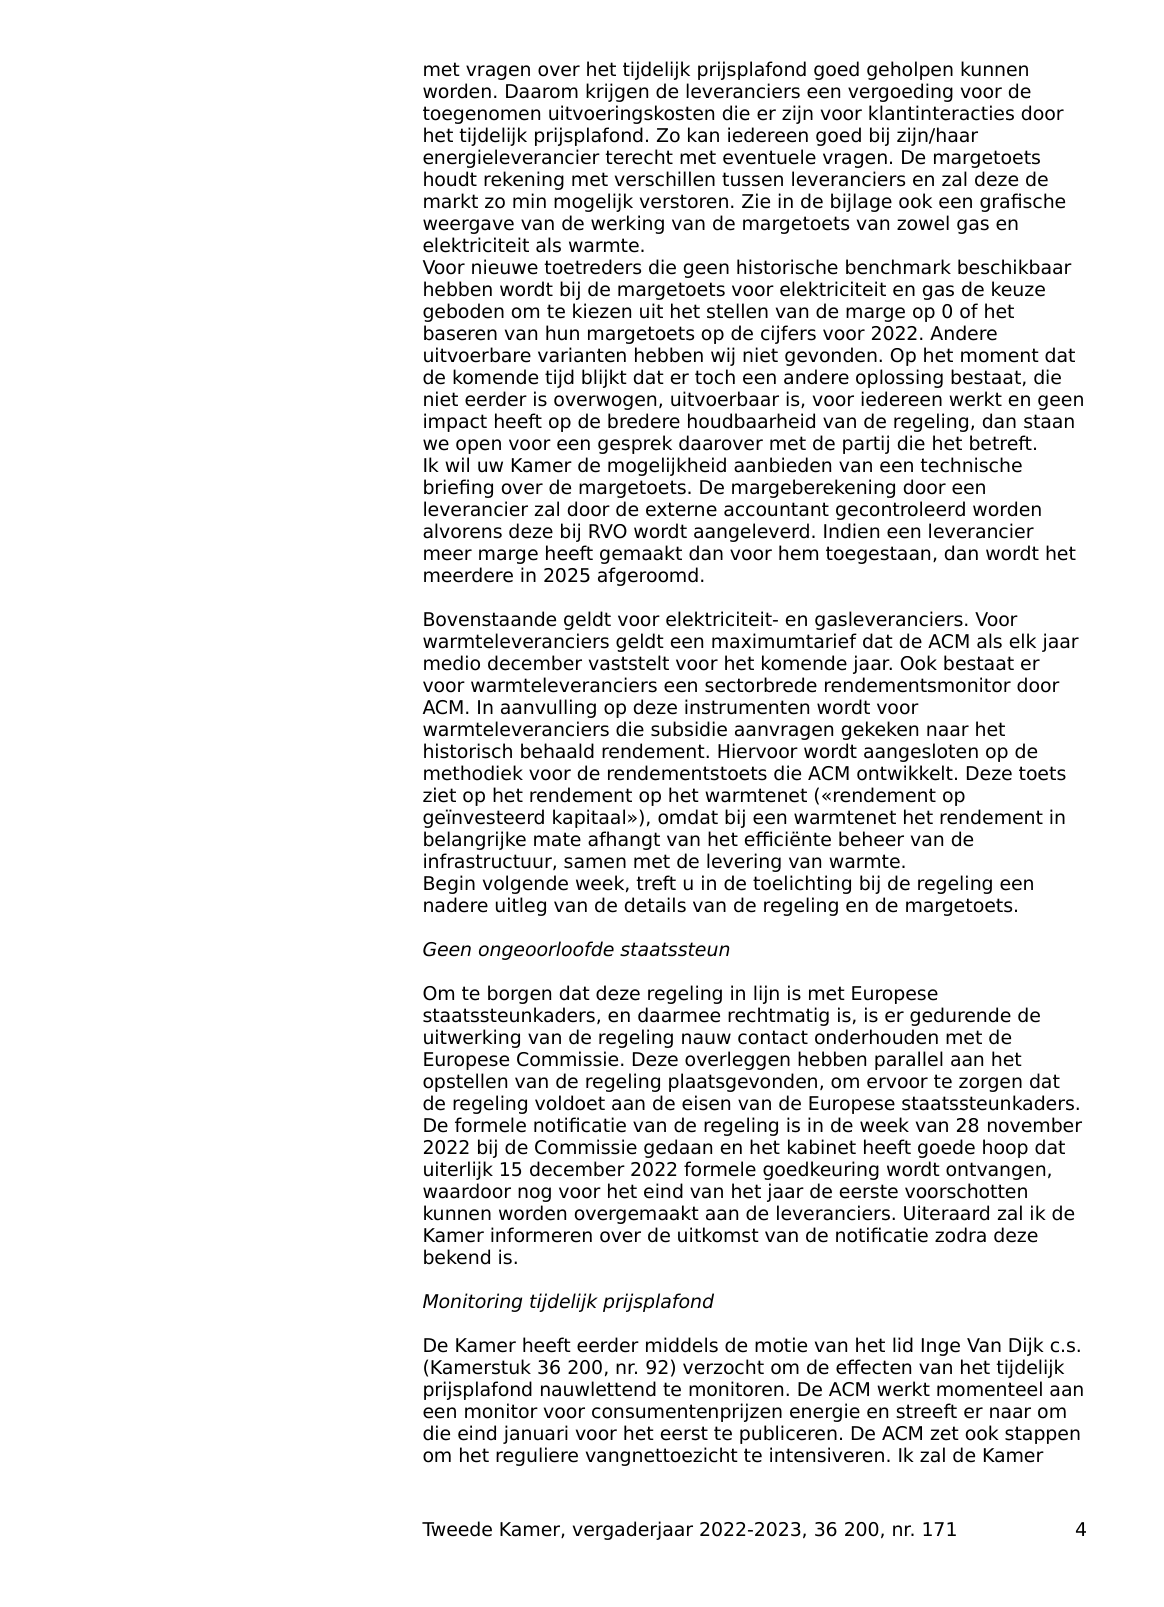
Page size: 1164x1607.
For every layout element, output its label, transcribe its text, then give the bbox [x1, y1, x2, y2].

text Bovenstaande geldt voor elektriciteit- en gasleveranciers. Voor warmteleveranciers geldt een maximumtarief dat de ACM als elk jaar medio december vaststelt voor het komende jaar. Ook bestaat er voor warmteleveranciers een sectorbrede rendementsmonitor door ACM. In aanvulling op deze instrumenten wordt voor warmteleveranciers die subsidie aanvragen gekeken naar het historisch behaald rendement. Hiervoor wordt aangesloten op de methodiek voor de rendementstoets die ACM ontwikkelt. Deze toets ziet op het rendement op het warmtenet («rendement op geïnvesteerd kapitaal»), omdat bij een warmtenet het rendement in belangrijke mate afhangt van het efficiënte beheer van de infrastructuur, samen met de levering van warmte. [422, 609, 1087, 872]
text Begin volgende week, treft u in de toelichting bij de regeling een nadere uitleg van de details van de regeling en de margetoets. [422, 872, 1087, 916]
subtitle Monitoring tijdelijk prijsplafond [422, 1291, 1087, 1313]
text De Kamer heeft eerder middels de motie van het lid Inge Van Dijk c.s. (Kamerstuk 36 200, nr. 92) verzocht om de effecten van het tijdelijk prijsplafond nauwlettend te monitoren. De ACM werkt momenteel aan een monitor voor consumentenprijzen energie en streeft er naar om die eind januari voor het eerst te publiceren. De ACM zet ook stappen om het reguliere vangnettoezicht te intensiveren. Ik zal de Kamer [422, 1335, 1087, 1467]
text Ik wil uw Kamer de mogelijkheid aanbieden van een technische briefing over de margetoets. De margeberekening door een leverancier zal door de externe accountant gecontroleerd worden alvorens deze bij RVO wordt aangeleverd. Indien een leverancier meer marge heeft gemaakt dan voor hem toegestaan, dan wordt het meerdere in 2025 afgeroomd. [422, 455, 1087, 587]
text Voor nieuwe toetreders die geen historische benchmark beschikbaar hebben wordt bij de margetoets voor elektriciteit en gas de keuze geboden om te kiezen uit het stellen van de marge op 0 of het baseren van hun margetoets op de cijfers voor 2022. Andere uitvoerbare varianten hebben wij niet gevonden. Op het moment dat de komende tijd blijkt dat er toch een andere oplossing bestaat, die niet eerder is overwogen, uitvoerbaar is, voor iedereen werkt en geen impact heeft op de bredere houdbaarheid van de regeling, dan staan we open voor een gesprek daarover met de partij die het betreft. [422, 257, 1087, 455]
subtitle Geen ongeoorloofde staatssteun [422, 939, 1087, 961]
text Om te borgen dat deze regeling in lijn is met Europese staatssteunkaders, en daarmee rechtmatig is, is er gedurende de uitwerking van de regeling nauw contact onderhouden met de Europese Commissie. Deze overleggen hebben parallel aan het opstellen van de regeling plaatsgevonden, om ervoor te zorgen dat de regeling voldoet aan de eisen van de Europese staatssteunkaders. De formele notificatie van de regeling is in de week van 28 november 2022 bij de Commissie gedaan en het kabinet heeft goede hoop dat uiterlijk 15 december 2022 formele goedkeuring wordt ontvangen, waardoor nog voor het eind van het jaar de eerste voorschotten kunnen worden overgemaakt aan de leveranciers. Uiteraard zal ik de Kamer informeren over de uitkomst van de notificatie zodra deze bekend is. [422, 983, 1087, 1268]
text met vragen over het tijdelijk prijsplafond goed geholpen kunnen worden. Daarom krijgen de leveranciers een vergoeding voor de toegenomen uitvoeringskosten die er zijn voor klantinteracties door het tijdelijk prijsplafond. Zo kan iedereen goed bij zijn/haar energieleverancier terecht met eventuele vragen. De margetoets houdt rekening met verschillen tussen leveranciers en zal deze de markt zo min mogelijk verstoren. Zie in de bijlage ook een grafische weergave van de werking van de margetoets van zowel gas en elektriciteit als warmte. [422, 59, 1087, 257]
